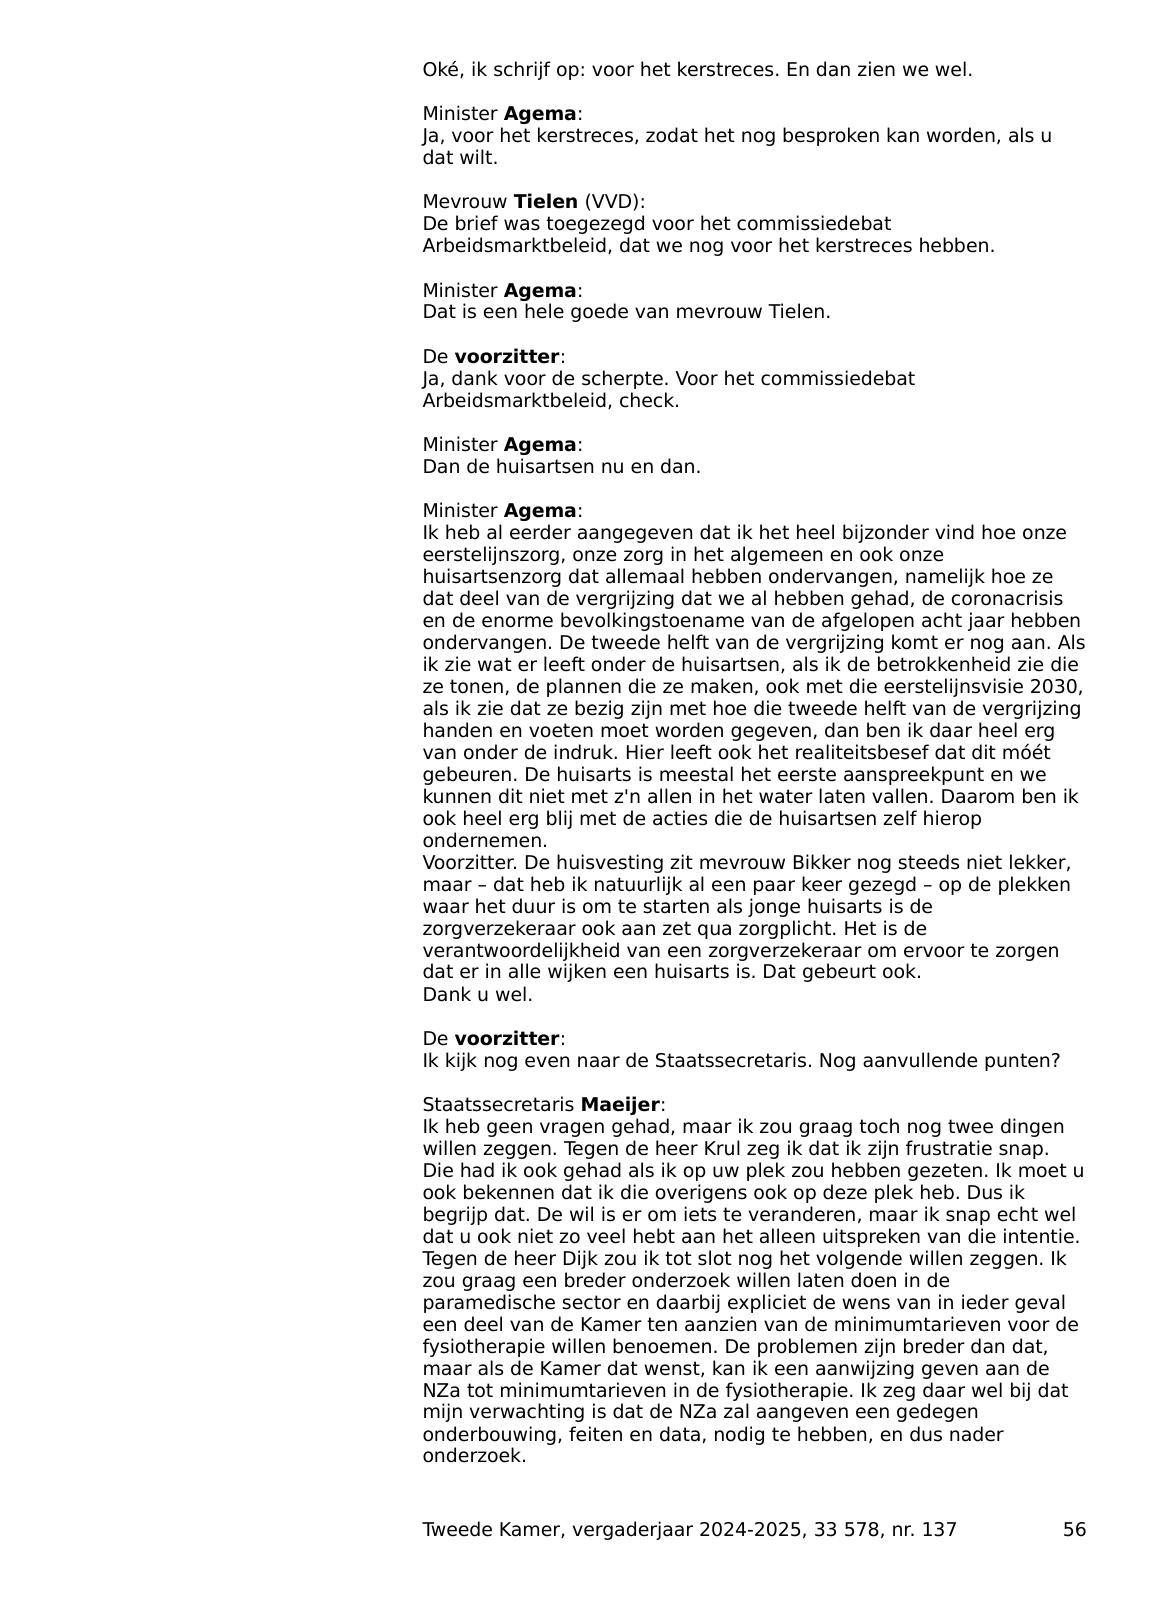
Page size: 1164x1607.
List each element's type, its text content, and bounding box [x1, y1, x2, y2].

text Dat is een hele goede van mevrouw Tielen. [422, 301, 1087, 323]
text Dank u wel. [422, 983, 1087, 1005]
text De brief was toegezegd voor het commissiedebat Arbeidsmarktbeleid, dat we nog voor het kerstreces hebben. [422, 213, 1087, 257]
text Minister Agema: [422, 434, 1087, 456]
text De voorzitter: [422, 346, 1087, 368]
text Ja, dank voor de scherpte. Voor het commissiedebat Arbeidsmarktbeleid, check. [422, 368, 1087, 412]
text Ik heb al eerder aangegeven dat ik het heel bijzonder vind hoe onze eerstelijnszorg, onze zorg in het algemeen en ook onze huisartsenzorg dat allemaal hebben ondervangen, namelijk hoe ze dat deel van de vergrijzing dat we al hebben gehad, de coronacrisis en de enorme bevolkingstoename van de afgelopen acht jaar hebben ondervangen. De tweede helft van de vergrijzing komt er nog aan. Als ik zie wat er leeft onder de huisartsen, als ik de betrokkenheid zie die ze tonen, de plannen die ze maken, ook met die eerstelijnsvisie 2030, als ik zie dat ze bezig zijn met hoe die tweede helft van de vergrijzing handen en voeten moet worden gegeven, dan ben ik daar heel erg van onder de indruk. Hier leeft ook het realiteitsbesef dat dit móét gebeuren. De huisarts is meestal het eerste aanspreekpunt en we kunnen dit niet met z'n allen in het water laten vallen. Daarom ben ik ook heel erg blij met de acties die de huisartsen zelf hierop ondernemen. [422, 522, 1087, 852]
text Mevrouw Tielen (VVD): [422, 191, 1087, 213]
text Dan de huisartsen nu en dan. [422, 456, 1087, 478]
text Ik heb geen vragen gehad, maar ik zou graag toch nog twee dingen willen zeggen. Tegen de heer Krul zeg ik dat ik zijn frustratie snap. Die had ik ook gehad als ik op uw plek zou hebben gezeten. Ik moet u ook bekennen dat ik die overigens ook op deze plek heb. Dus ik begrijp dat. De wil is er om iets te veranderen, maar ik snap echt wel dat u ook niet zo veel hebt aan het alleen uitspreken van die intentie. [422, 1116, 1087, 1248]
text Ja, voor het kerstreces, zodat het nog besproken kan worden, als u dat wilt. [422, 125, 1087, 169]
text Staatssecretaris Maeijer: [422, 1094, 1087, 1116]
text Minister Agema: [422, 103, 1087, 125]
text Oké, ik schrijf op: voor het kerstreces. En dan zien we wel. [422, 59, 1087, 81]
text Tegen de heer Dijk zou ik tot slot nog het volgende willen zeggen. Ik zou graag een breder onderzoek willen laten doen in de paramedische sector en daarbij expliciet de wens van in ieder geval een deel van de Kamer ten aanzien van de minimumtarieven voor de fysiotherapie willen benoemen. De problemen zijn breder dan dat, maar als de Kamer dat wenst, kan ik een aanwijzing geven aan de NZa tot minimumtarieven in de fysiotherapie. Ik zeg daar wel bij dat mijn verwachting is dat de NZa zal aangeven een gedegen onderbouwing, feiten en data, nodig te hebben, en dus nader onderzoek. [422, 1248, 1087, 1467]
text Minister Agema: [422, 500, 1087, 522]
text Voorzitter. De huisvesting zit mevrouw Bikker nog steeds niet lekker, maar – dat heb ik natuurlijk al een paar keer gezegd – op de plekken waar het duur is om te starten als jonge huisarts is de zorgverzekeraar ook aan zet qua zorgplicht. Het is de verantwoordelijkheid van een zorgverzekeraar om ervoor te zorgen dat er in alle wijken een huisarts is. Dat gebeurt ook. [422, 852, 1087, 983]
text Minister Agema: [422, 279, 1087, 301]
text Ik kijk nog even naar de Staatssecretaris. Nog aanvullende punten? [422, 1049, 1087, 1072]
text De voorzitter: [422, 1028, 1087, 1049]
